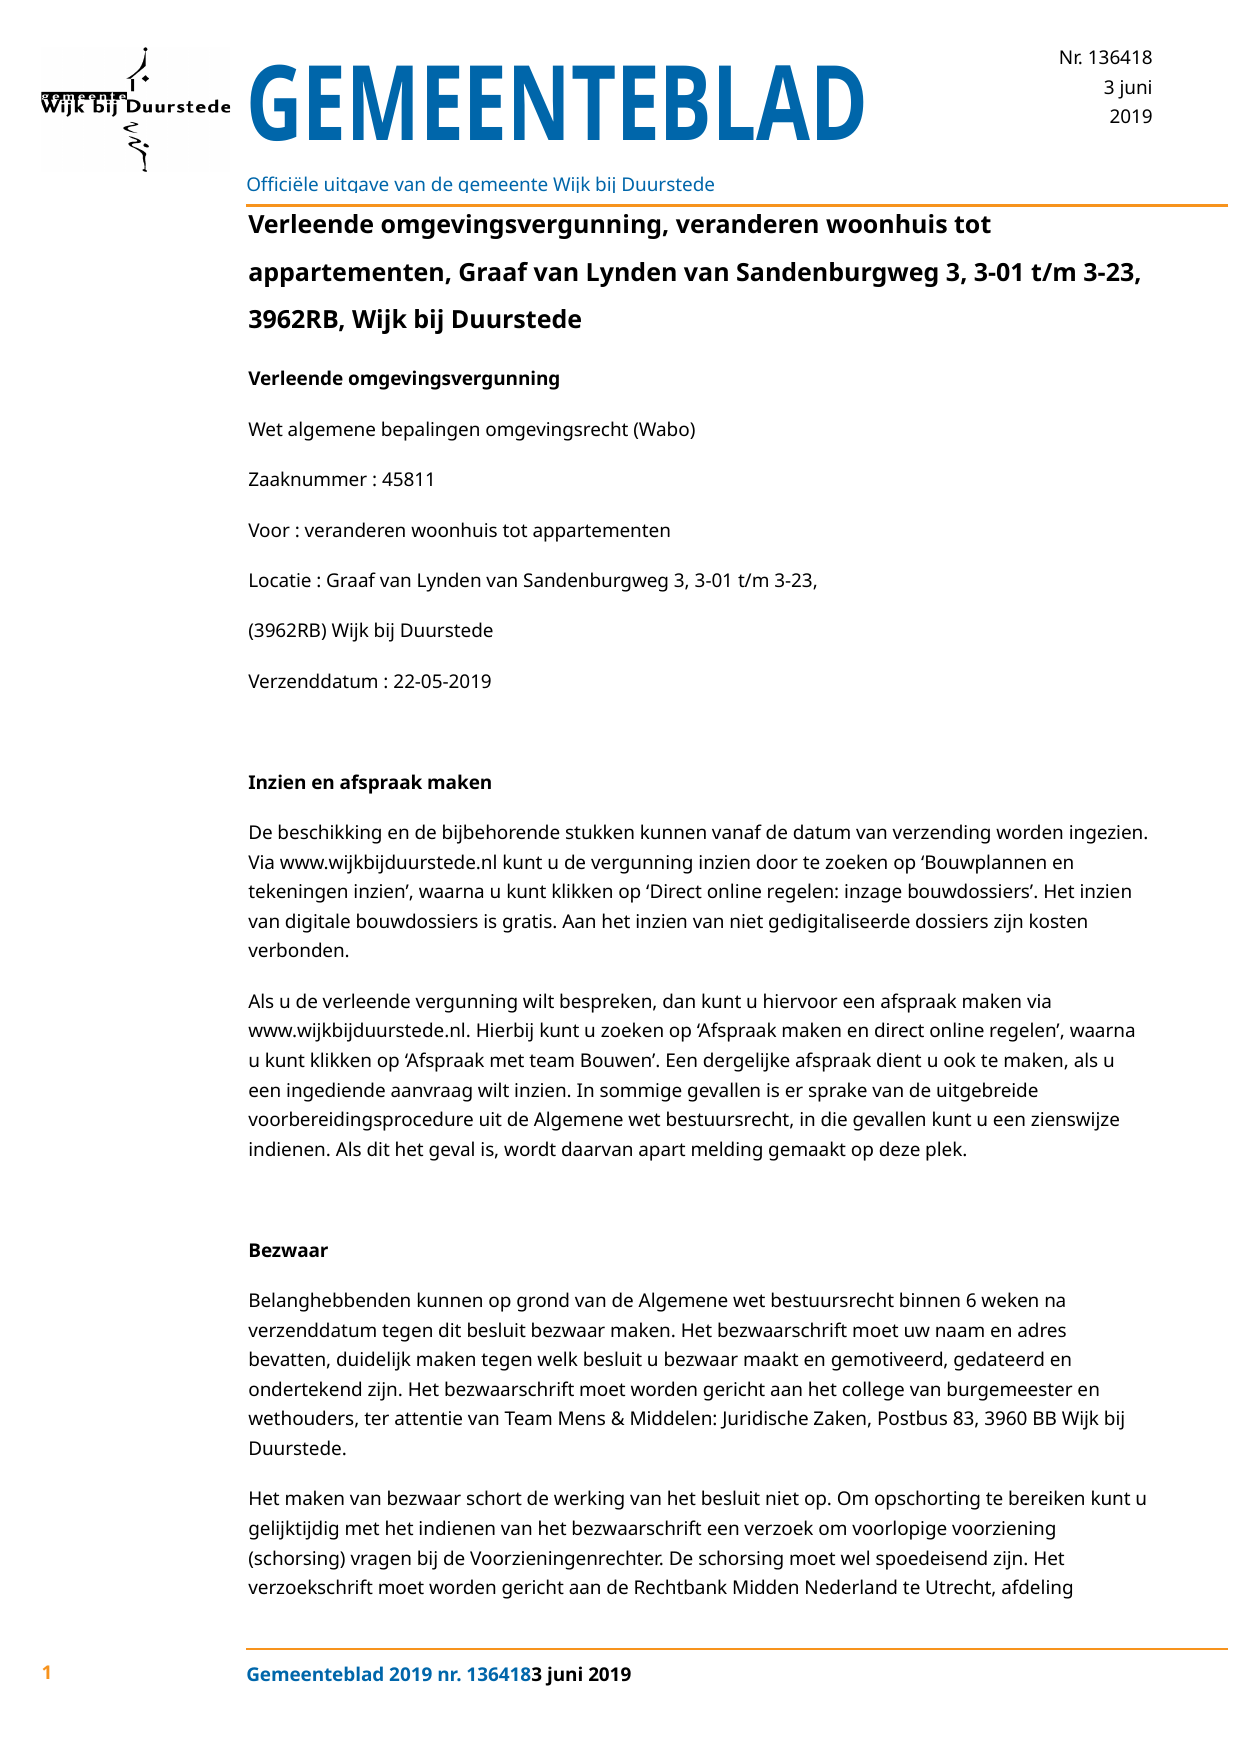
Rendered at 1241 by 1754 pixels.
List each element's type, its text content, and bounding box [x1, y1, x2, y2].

text Als u de verleende vergunning wilt bespreken, dan kunt u hiervoor een afspraak maken via www.wijkbijduurstede.nl. Hierbij kunt u zoeken op ‘Afspraak maken en direct online regelen’, waarna u kunt klikken op ‘Afspraak met team Bouwen’. Een dergelijke afspraak dient u ook te maken, als u een ingediende aanvraag wilt inzien. In sommige gevallen is er sprake van de uitgebreide voorbereidingsprocedure uit de Algemene wet bestuursrecht, in die gevallen kunt u een zienswijze indienen. Als dit het geval is, wordt daarvan apart melding gemaakt op deze plek. [248, 988, 1152, 1162]
text Verzenddatum : 22-05-2019 [248, 668, 1152, 694]
text Locatie : Graaf van Lynden van Sandenburgweg 3, 3-01 t/m 3-23, [248, 567, 1152, 593]
text Verleende omgevingsvergunning [248, 366, 1152, 391]
text (3962RB) Wijk bij Duurstede [248, 618, 1152, 643]
text Wet algemene bepalingen omgevingsrecht (Wabo) [248, 416, 1152, 442]
text Belanghebbenden kunnen op grond van de Algemene wet bestuursrecht binnen 6 weken na verzenddatum tegen dit besluit bezwaar maken. Het bezwaarschrift moet uw naam en adres bevatten, duidelijk maken tegen welk besluit u bezwaar maakt en gemotiveerd, gedateerd en ondertekend zijn. Het bezwaarschrift moet worden gericht aan het college van burgemeester en wethouders, ter attentie van Team Mens & Middelen: Juridische Zaken, Postbus 83, 3960 BB Wijk bij Duurstede. [248, 1287, 1152, 1461]
text Inzien en afspraak maken [248, 769, 1152, 794]
text Het maken van bezwaar schort de werking van het besluit niet op. Om opschorting te bereiken kunt u gelijktijdig met het indienen van het bezwaarschrift een verzoek om voorlopige voorziening (schorsing) vragen bij de Voorzieningenrechter. De schorsing moet wel spoedeisend zijn. Het verzoekschrift moet worden gericht aan de Rechtbank Midden Nederland te Utrecht, afdeling [248, 1486, 1152, 1600]
text Zaaknummer : 45811 [248, 466, 1152, 492]
text De beschikking en de bijbehorende stukken kunnen vanaf de datum van verzending worden ingezien. Via www.wijkbijduurstede.nl kunt u de vergunning inzien door te zoeken op ‘Bouwplannen en tekeningen inzien’, waarna u kunt klikken op ‘Direct online regelen: inzage bouwdossiers’. Het inzien van digitale bouwdossiers is gratis. Aan het inzien van niet gedigitaliseerde dossiers zijn kosten verbonden. [248, 819, 1152, 963]
text Voor : veranderen woonhuis tot appartementen [248, 517, 1152, 542]
text Verleende omgevingsvergunning, veranderen woonhuis tot appartementen, Graaf van Lynden van Sandenburgweg 3, 3-01 t/m 3-23, 3962RB, Wijk bij Duurstede [248, 207, 1152, 336]
text Bezwaar [248, 1237, 1152, 1262]
picture [41, 47, 231, 172]
